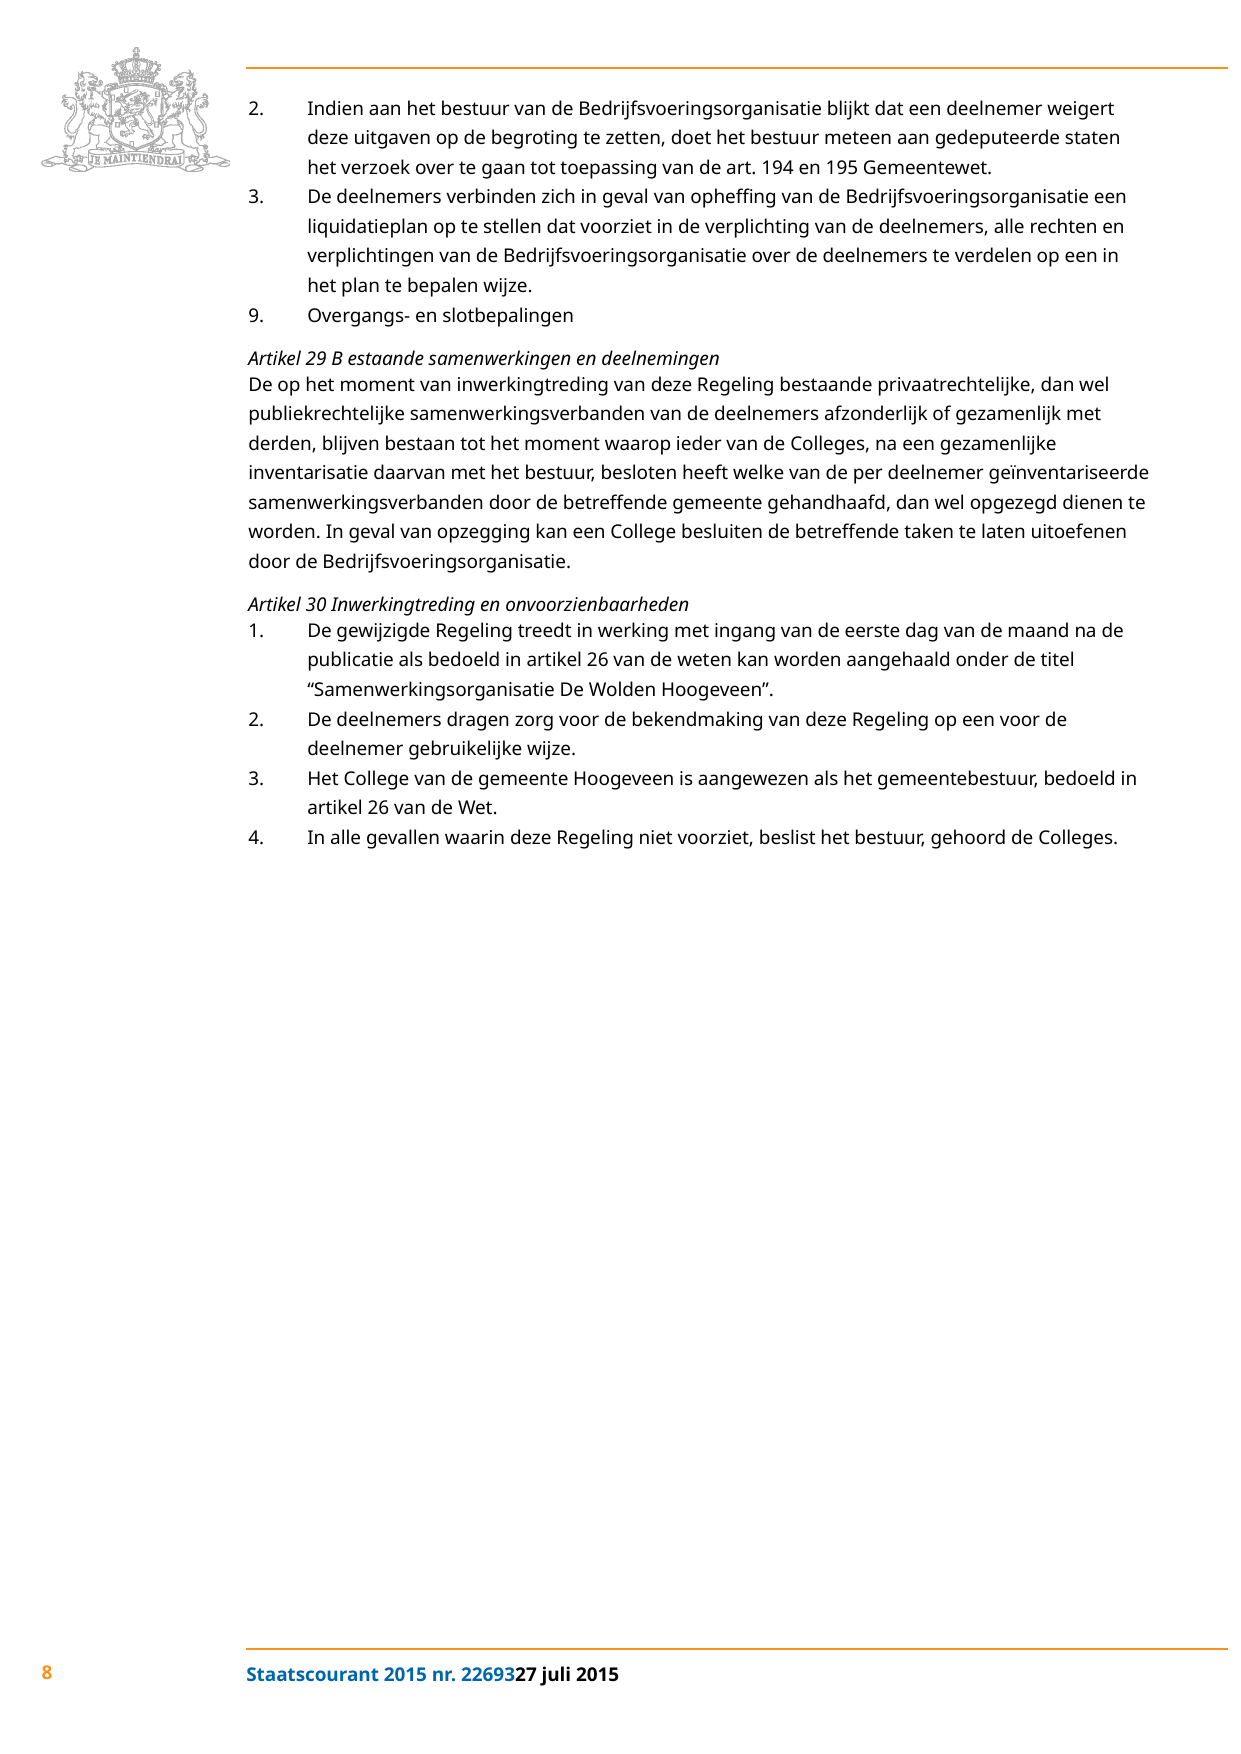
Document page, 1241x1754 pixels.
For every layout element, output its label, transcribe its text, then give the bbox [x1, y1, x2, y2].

list Indien aan het bestuur van de Bedrijfsvoeringsorganisatie blijkt dat een deelnemer weigert deze uitgaven op de begroting te zetten, doet het bestuur meteen aan gedeputeerde staten het verzoek over te gaan tot toepassing van de art. 194 en 195 Gemeentewet. [248, 95, 1152, 180]
picture [41, 47, 231, 172]
list De gewijzigde Regeling treedt in werking met ingang van de eerste dag van de maand na de publicatie als bedoeld in artikel 26 van de weten kan worden aangehaald onder de titel “Samenwerkingsorganisatie De Wolden Hoogeveen”. [248, 617, 1152, 702]
list De deelnemers dragen zorg voor de bekendmaking van deze Regeling op een voor de deelnemer gebruikelijke wijze. [248, 706, 1152, 761]
list De deelnemers verbinden zich in geval van opheffing van de Bedrijfsvoeringsorganisatie een liquidatieplan op te stellen dat voorziet in de verplichting van de deelnemers, alle rechten en verplichtingen van de Bedrijfsvoeringsorganisatie over de deelnemers te verdelen op een in het plan te bepalen wijze. [248, 183, 1152, 298]
list Het College van de gemeente Hoogeveen is aangewezen als het gemeentebestuur, bedoeld in artikel 26 van de Wet. [248, 765, 1152, 820]
text De op het moment van inwerkingtreding van deze Regeling bestaande privaatrechtelijke, dan wel publiekrechtelijke samenwerkingsverbanden van de deelnemers afzonderlijk of gezamenlijk met derden, blijven bestaan tot het moment waarop ieder van de Colleges, na een gezamenlijke inventarisatie daarvan met het bestuur, besloten heeft welke van de per deelnemer geïnventariseerde samenwerkingsverbanden door de betreffende gemeente gehandhaafd, dan wel opgezegd dienen te worden. In geval van opzegging kan een College besluiten de betreffende taken te laten uitoefenen door de Bedrijfsvoeringsorganisatie. [248, 371, 1152, 574]
list In alle gevallen waarin deze Regeling niet voorziet, beslist het bestuur, gehoord de Colleges. [248, 824, 1152, 850]
text Artikel 29 B estaande samenwerkingen en deelnemingen [248, 345, 1152, 371]
list Overgangs- en slotbepalingen [248, 302, 1152, 328]
text Artikel 30 Inwerkingtreding en onvoorzienbaarheden [248, 591, 1152, 617]
